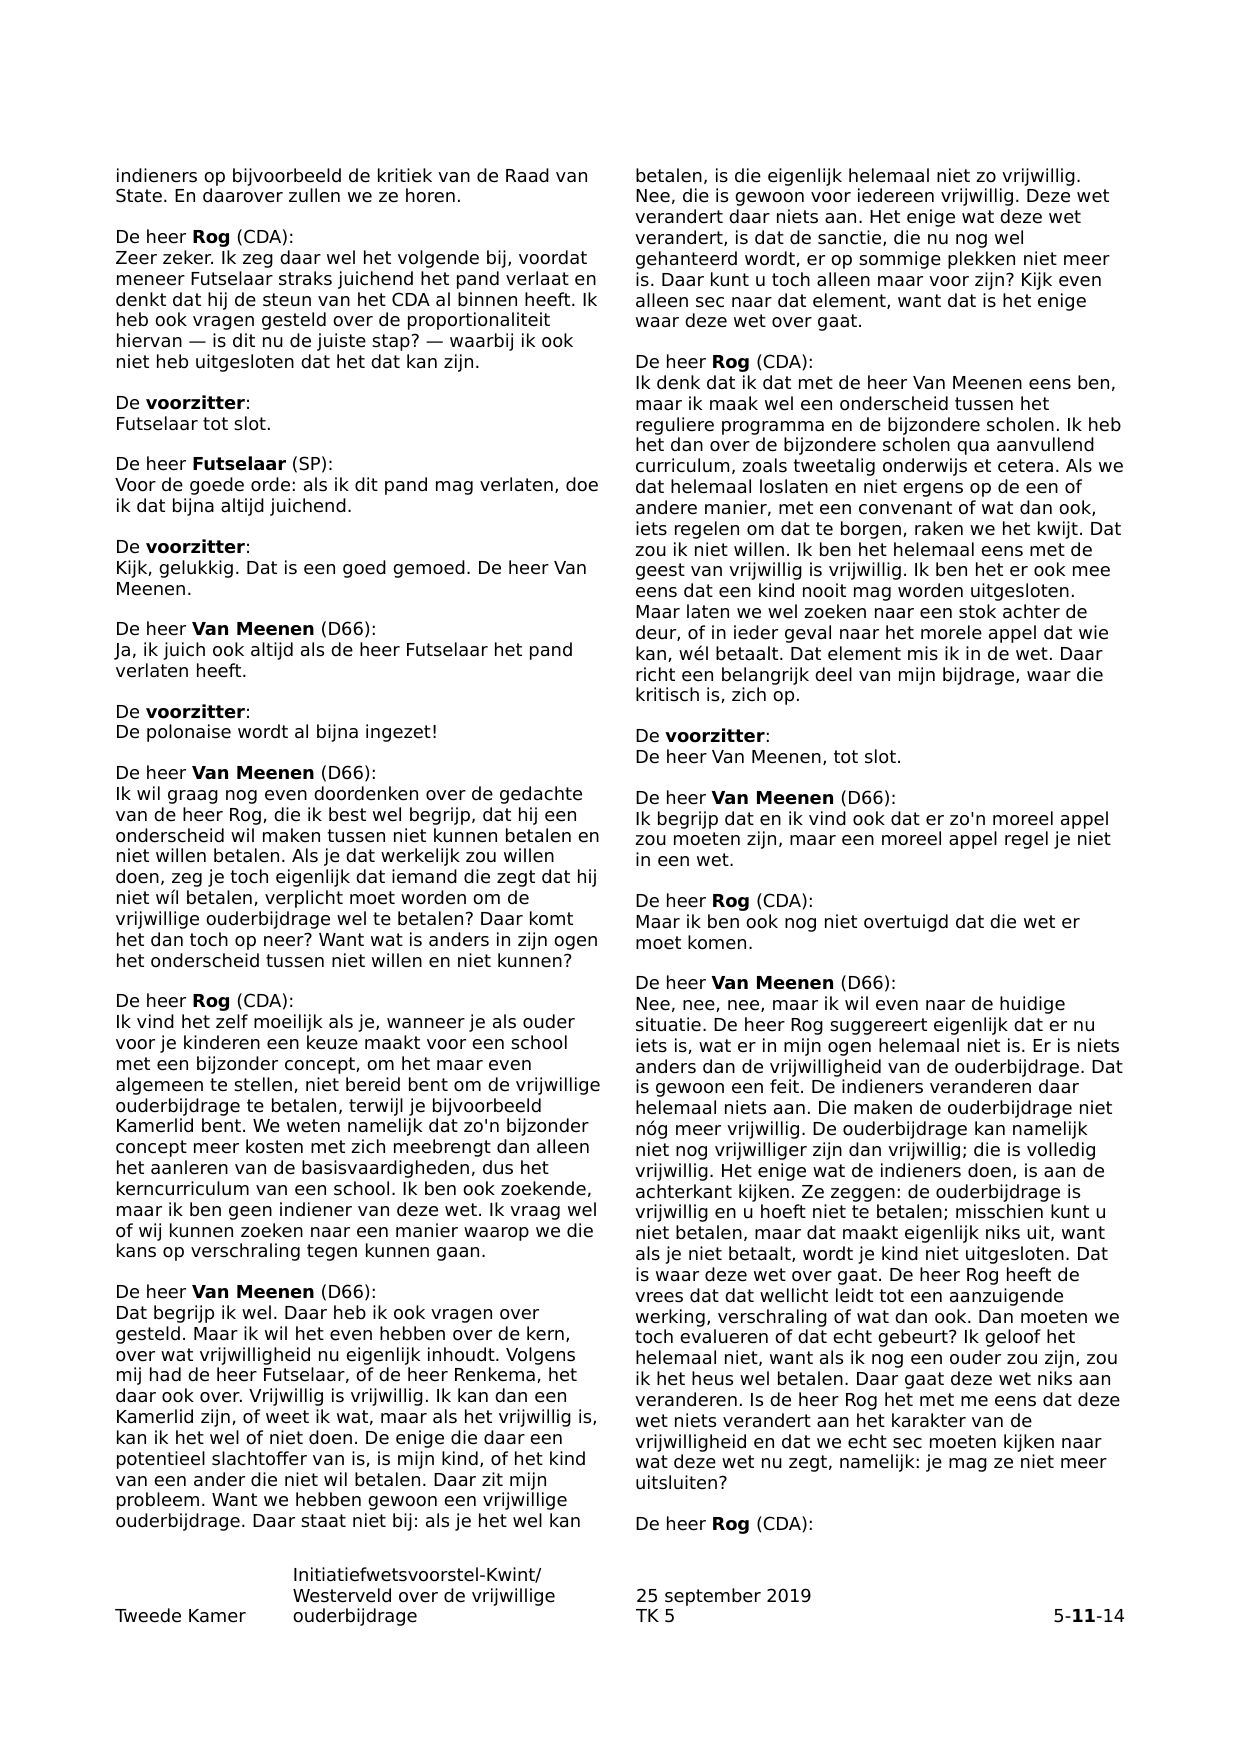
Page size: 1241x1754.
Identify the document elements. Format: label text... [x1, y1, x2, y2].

text De heer Van Meenen (D66): [115, 1282, 605, 1303]
text De heer Rog (CDA): [635, 891, 1125, 912]
text Zeer zeker. Ik zeg daar wel het volgende bij, voordat meneer Futselaar straks juichend het pand verlaat en denkt dat hij de steun van het CDA al binnen heeft. Ik heb ook vragen gesteld over de proportionaliteit hiervan — is dit nu de juiste stap? — waarbij ik ook niet heb uitgesloten dat het dat kan zijn. [115, 248, 605, 373]
text Nee, nee, nee, maar ik wil even naar de huidige situatie. De heer Rog suggereert eigenlijk dat er nu iets is, wat er in mijn ogen helemaal niet is. Er is niets anders dan de vrijwilligheid van de ouderbijdrage. Dat is gewoon een feit. De indieners veranderen daar helemaal niets aan. Die maken de ouderbijdrage niet nóg meer vrijwillig. De ouderbijdrage kan namelijk niet nog vrijwilliger zijn dan vrijwillig; die is volledig vrijwillig. Het enige wat de indieners doen, is aan de achterkant kijken. Ze zeggen: de ouderbijdrage is vrijwillig en u hoeft niet te betalen; misschien kunt u niet betalen, maar dat maakt eigenlijk niks uit, want als je niet betaalt, wordt je kind niet uitgesloten. Dat is waar deze wet over gaat. De heer Rog heeft de vrees dat dat wellicht leidt tot een aanzuigende werking, verschraling of wat dan ook. Dan moeten we toch evalueren of dat echt gebeurt? Ik geloof het helemaal niet, want als ik nog een ouder zou zijn, zou ik het heus wel betalen. Daar gaat deze wet niks aan veranderen. Is de heer Rog het met me eens dat deze wet niets verandert aan het karakter van de vrijwilligheid en dat we echt sec moeten kijken naar wat deze wet nu zegt, namelijk: je mag ze niet meer uitsluiten? [635, 994, 1125, 1494]
text Ik vind het zelf moeilijk als je, wanneer je als ouder voor je kinderen een keuze maakt voor een school met een bijzonder concept, om het maar even algemeen te stellen, niet bereid bent om de vrijwillige ouderbijdrage te betalen, terwijl je bijvoorbeeld Kamerlid bent. We weten namelijk dat zo'n bijzonder concept meer kosten met zich meebrengt dan alleen het aanleren van de basisvaardigheden, dus het kerncurriculum van een school. Ik ben ook zoekende, maar ik ben geen indiener van deze wet. Ik vraag wel of wij kunnen zoeken naar een manier waarop we die kans op verschraling tegen kunnen gaan. [115, 1012, 605, 1262]
text De polonaise wordt al bijna ingezet! [115, 722, 605, 743]
text De heer Van Meenen, tot slot. [635, 747, 1125, 768]
text De voorzitter: [115, 701, 605, 722]
text betalen, is die eigenlijk helemaal niet zo vrijwillig. Nee, die is gewoon voor iedereen vrijwillig. Deze wet verandert daar niets aan. Het enige wat deze wet verandert, is dat de sanctie, die nu nog wel gehanteerd wordt, er op sommige plekken niet meer is. Daar kunt u toch alleen maar voor zijn? Kijk even alleen sec naar dat element, want dat is het enige waar deze wet over gaat. [635, 165, 1125, 332]
text Ik begrijp dat en ik vind ook dat er zo'n moreel appel zou moeten zijn, maar een moreel appel regel je niet in een wet. [635, 808, 1125, 871]
text Ik denk dat ik dat met de heer Van Meenen eens ben, maar ik maak wel een onderscheid tussen het reguliere programma en de bijzondere scholen. Ik heb het dan over de bijzondere scholen qua aanvullend curriculum, zoals tweetalig onderwijs et cetera. Als we dat helemaal loslaten en niet ergens op de een of andere manier, met een convenant of wat dan ook, iets regelen om dat te borgen, raken we het kwijt. Dat zou ik niet willen. Ik ben het helemaal eens met de geest van vrijwillig is vrijwillig. Ik ben het er ook mee eens dat een kind nooit mag worden uitgesloten. Maar laten we wel zoeken naar een stok achter de deur, of in ieder geval naar het morele appel dat wie kan, wél betaalt. Dat element mis ik in de wet. Daar richt een belangrijk deel van mijn bijdrage, waar die kritisch is, zich op. [635, 373, 1125, 706]
text De heer Van Meenen (D66): [635, 973, 1125, 994]
text Ja, ik juich ook altijd als de heer Futselaar het pand verlaten heeft. [115, 640, 605, 681]
text De heer Futselaar (SP): [115, 454, 605, 475]
text De heer Van Meenen (D66): [115, 763, 605, 784]
text De voorzitter: [115, 537, 605, 557]
text Futselaar tot slot. [115, 413, 605, 434]
text De voorzitter: [635, 726, 1125, 747]
text De heer Van Meenen (D66): [635, 788, 1125, 808]
text De heer Rog (CDA): [635, 1514, 1125, 1535]
text indieners op bijvoorbeeld de kritiek van de Raad van State. En daarover zullen we ze horen. [115, 165, 605, 207]
text De voorzitter: [115, 393, 605, 413]
text Maar ik ben ook nog niet overtuigd dat die wet er moet komen. [635, 912, 1125, 953]
text De heer Rog (CDA): [635, 352, 1125, 373]
text Ik wil graag nog even doordenken over de gedachte van de heer Rog, die ik best wel begrijp, dat hij een onderscheid wil maken tussen niet kunnen betalen en niet willen betalen. Als je dat werkelijk zou willen doen, zeg je toch eigenlijk dat iemand die zegt dat hij niet wíl betalen, verplicht moet worden om de vrijwillige ouderbijdrage wel te betalen? Daar komt het dan toch op neer? Want wat is anders in zijn ogen het onderscheid tussen niet willen en niet kunnen? [115, 784, 605, 971]
text De heer Rog (CDA): [115, 991, 605, 1012]
text De heer Van Meenen (D66): [115, 619, 605, 640]
text Kijk, gelukkig. Dat is een goed gemoed. De heer Van Meenen. [115, 557, 605, 599]
text Dat begrijp ik wel. Daar heb ik ook vragen over gesteld. Maar ik wil het even hebben over de kern, over wat vrijwilligheid nu eigenlijk inhoudt. Volgens mij had de heer Futselaar, of de heer Renkema, het daar ook over. Vrijwillig is vrijwillig. Ik kan dan een Kamerlid zijn, of weet ik wat, maar als het vrijwillig is, kan ik het wel of niet doen. De enige die daar een potentieel slachtoffer van is, is mijn kind, of het kind van een ander die niet wil betalen. Daar zit mijn probleem. Want we hebben gewoon een vrijwillige ouderbijdrage. Daar staat niet bij: als je het wel kan [115, 1303, 605, 1532]
text Voor de goede orde: als ik dit pand mag verlaten, doe ik dat bijna altijd juichend. [115, 475, 605, 517]
text De heer Rog (CDA): [115, 227, 605, 248]
